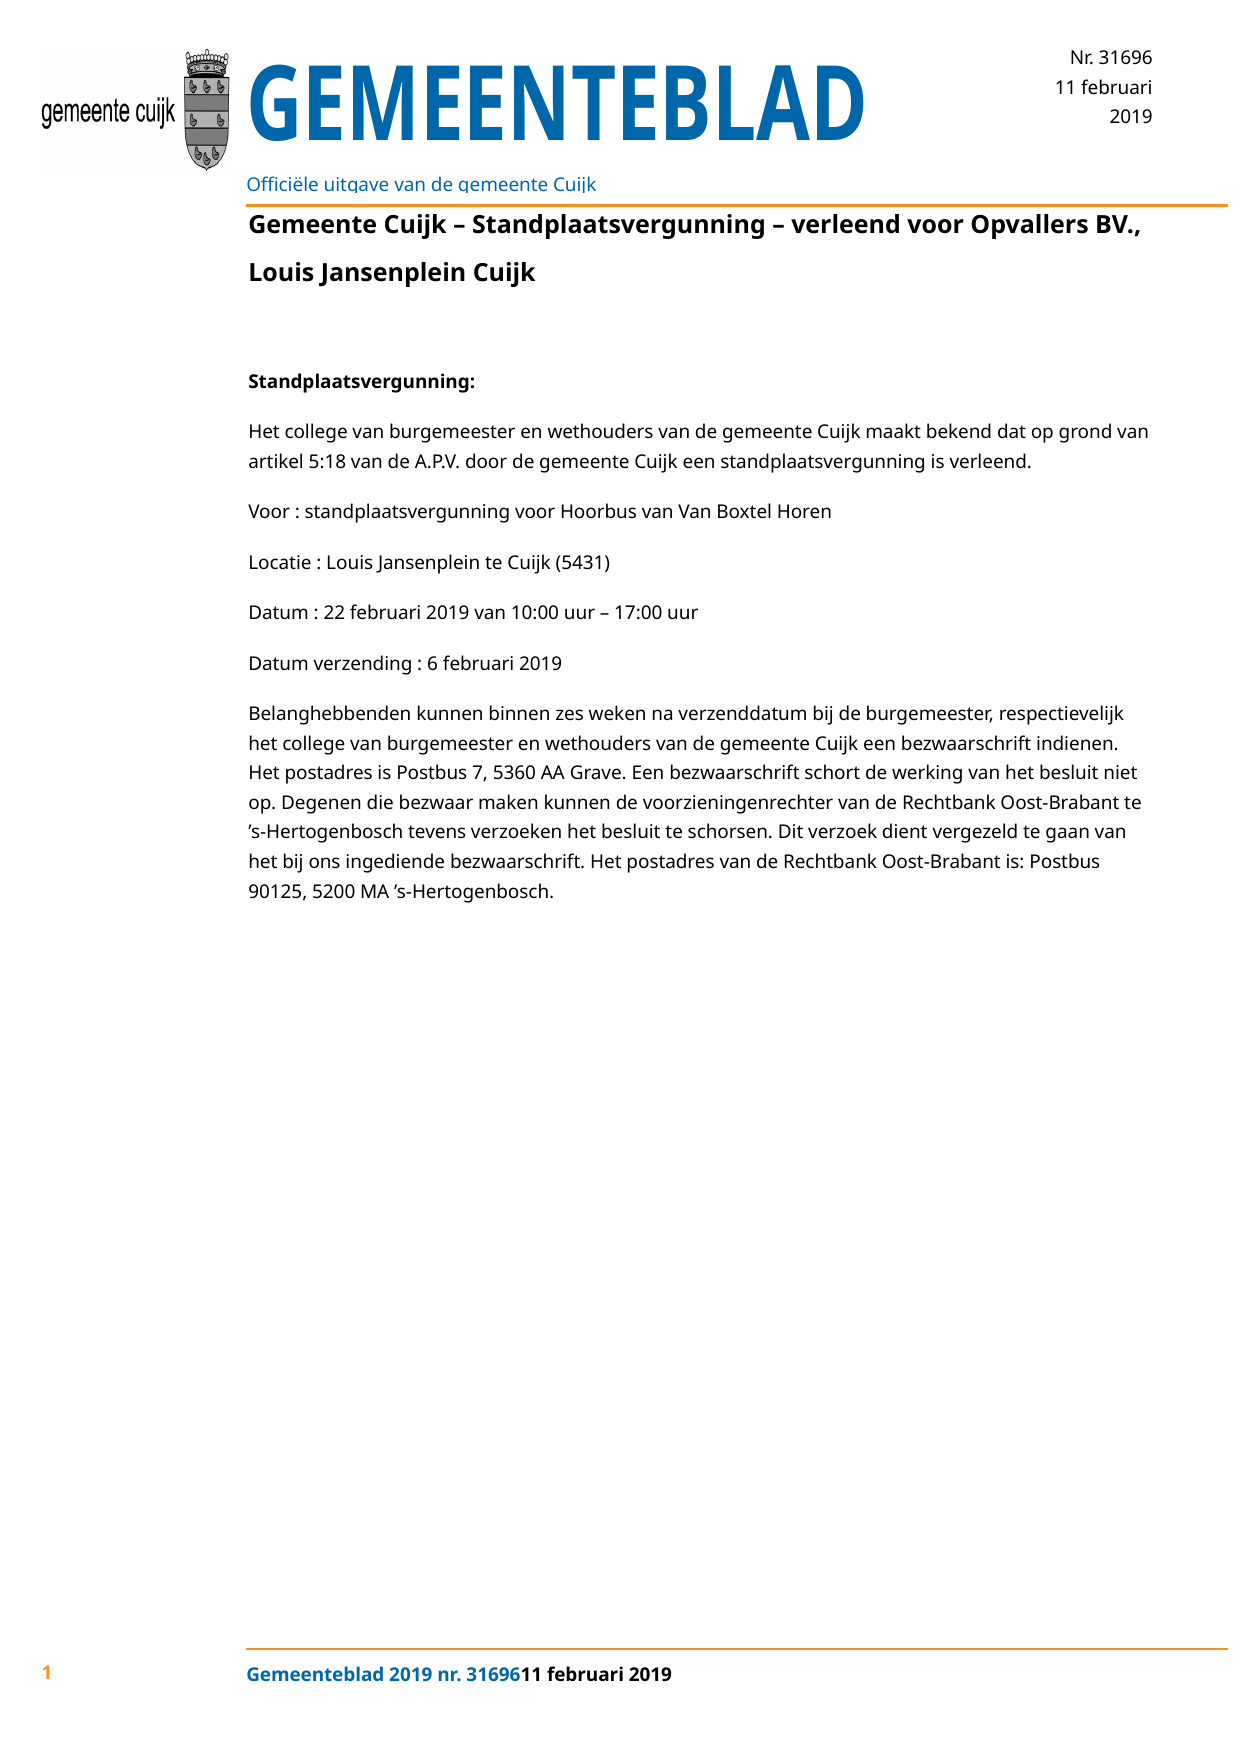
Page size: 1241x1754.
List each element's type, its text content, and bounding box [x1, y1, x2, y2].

text Locatie : Louis Jansenplein te Cuijk (5431) [248, 549, 1152, 575]
text Belanghebbenden kunnen binnen zes weken na verzenddatum bij de burgemeester, respectievelijk het college van burgemeester en wethouders van de gemeente Cuijk een bezwaarschrift indienen. Het postadres is Postbus 7, 5360 AA Grave. Een bezwaarschrift schort de werking van het besluit niet op. Degenen die bezwaar maken kunnen de voorzieningenrechter van de Rechtbank Oost-Brabant te ’s-Hertogenbosch tevens verzoeken het besluit te schorsen. Dit verzoek dient vergezeld te gaan van het bij ons ingediende bezwaarschrift. Het postadres van de Rechtbank Oost-Brabant is: Postbus 90125, 5200 MA ’s-Hertogenbosch. [248, 700, 1152, 904]
text Standplaatsvergunning: [248, 368, 1152, 394]
text Datum verzending : 6 februari 2019 [248, 650, 1152, 676]
text Datum : 22 februari 2019 van 10:00 uur – 17:00 uur [248, 599, 1152, 625]
text Voor : standplaatsvergunning voor Hoorbus van Van Boxtel Horen [248, 499, 1152, 524]
text Gemeente Cuijk – Standplaatsvergunning – verleend voor Opvallers BV., Louis Jansenplein Cuijk [248, 207, 1152, 288]
picture [41, 47, 231, 172]
text Het college van burgemeester en wethouders van de gemeente Cuijk maakt bekend dat op grond van artikel 5:18 van de A.P.V. door de gemeente Cuijk een standplaatsvergunning is verleend. [248, 419, 1152, 474]
